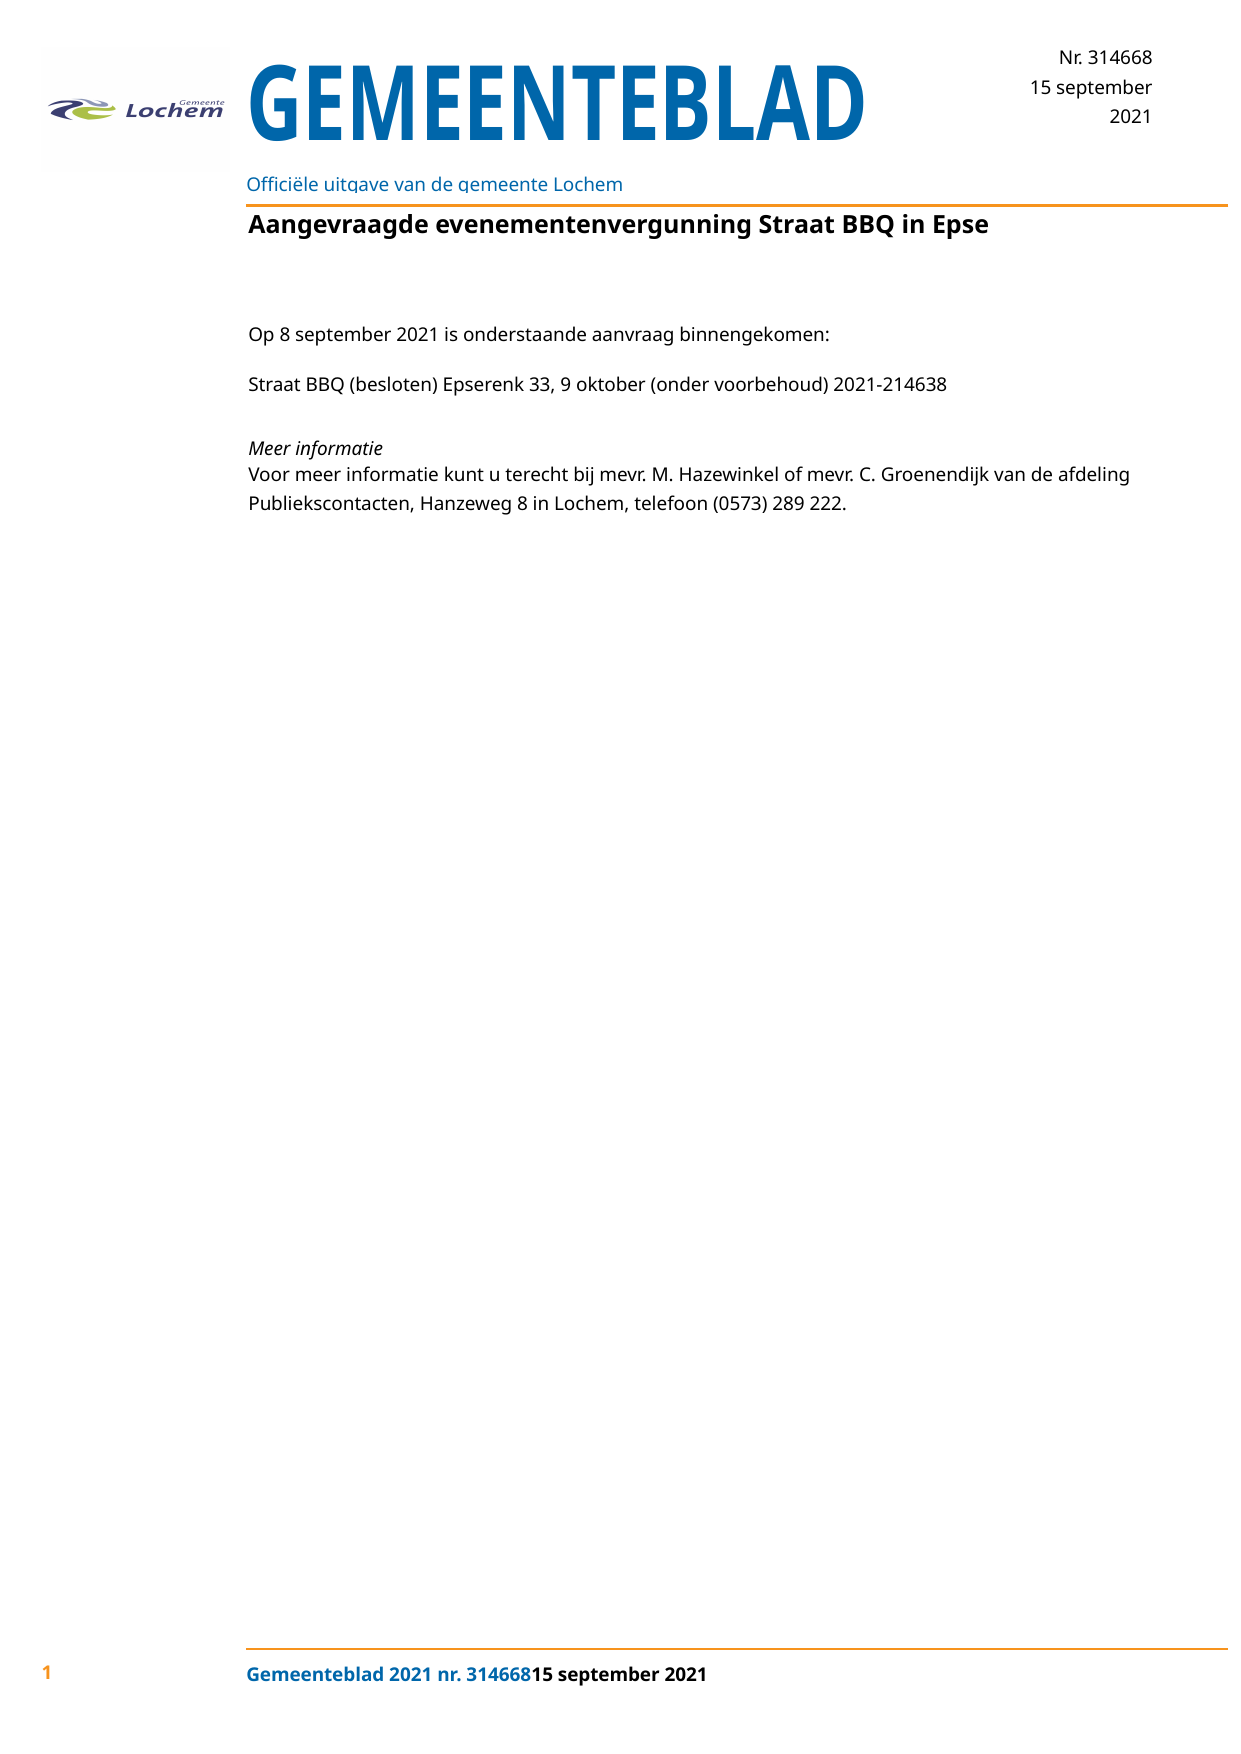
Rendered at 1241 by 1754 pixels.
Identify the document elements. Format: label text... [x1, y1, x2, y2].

text Op 8 september 2021 is onderstaande aanvraag binnengekomen: [248, 321, 1152, 346]
picture [41, 47, 231, 172]
text Meer informatie [248, 435, 1152, 461]
text Aangevraagde evenementenvergunning Straat BBQ in Epse [248, 207, 1152, 241]
text Straat BBQ (besloten) Epserenk 33, 9 oktober (onder voorbehoud) 2021-214638 [248, 371, 1152, 397]
text Voor meer informatie kunt u terecht bij mevr. M. Hazewinkel of mevr. C. Groenendijk van de afdeling Publiekscontacten, Hanzeweg 8 in Lochem, telefoon (0573) 289 222. [248, 461, 1152, 516]
